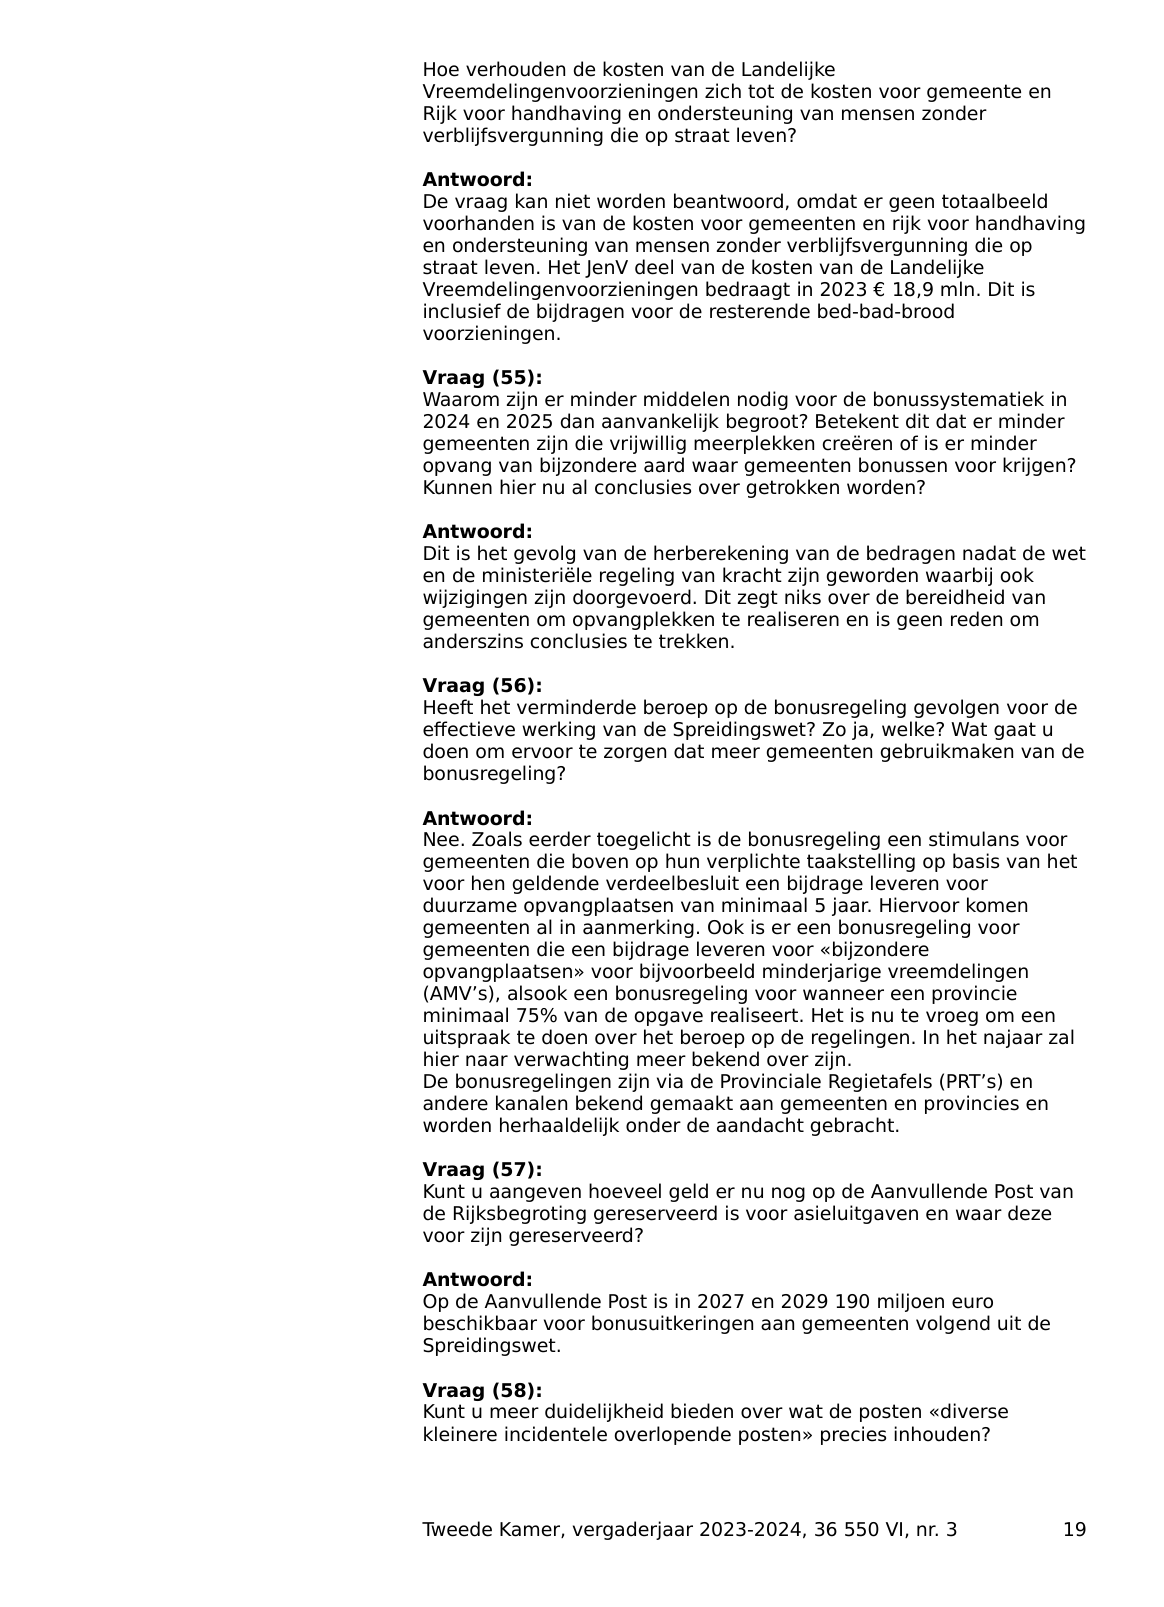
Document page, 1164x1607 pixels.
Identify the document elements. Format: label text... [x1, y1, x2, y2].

text Heeft het verminderde beroep op de bonusregeling gevolgen voor de effectieve werking van de Spreidingswet? Zo ja, welke? Wat gaat u doen om ervoor te zorgen dat meer gemeenten gebruikmaken van de bonusregeling? [422, 697, 1087, 785]
text Vraag (57): [422, 1159, 1087, 1181]
text Antwoord: [422, 521, 1087, 543]
text Antwoord: [422, 169, 1087, 191]
text Kunt u meer duidelijkheid bieden over wat de posten «diverse kleinere incidentele overlopende posten» precies inhouden? [422, 1401, 1087, 1445]
text Vraag (56): [422, 675, 1087, 697]
text Op de Aanvullende Post is in 2027 en 2029 190 miljoen euro beschikbaar voor bonusuitkeringen aan gemeenten volgend uit de Spreidingswet. [422, 1291, 1087, 1357]
text Hoe verhouden de kosten van de Landelijke Vreemdelingenvoorzieningen zich tot de kosten voor gemeente en Rijk voor handhaving en ondersteuning van mensen zonder verblijfsvergunning die op straat leven? [422, 59, 1087, 147]
text Antwoord: [422, 807, 1087, 829]
text Vraag (55): [422, 367, 1087, 389]
text De vraag kan niet worden beantwoord, omdat er geen totaalbeeld voorhanden is van de kosten voor gemeenten en rijk voor handhaving en ondersteuning van mensen zonder verblijfsvergunning die op straat leven. Het JenV deel van de kosten van de Landelijke Vreemdelingenvoorzieningen bedraagt in 2023 € 18,9 mln. Dit is inclusief de bijdragen voor de resterende bed-bad-brood voorzieningen. [422, 191, 1087, 345]
text Dit is het gevolg van de herberekening van de bedragen nadat de wet en de ministeriële regeling van kracht zijn geworden waarbij ook wijzigingen zijn doorgevoerd. Dit zegt niks over de bereidheid van gemeenten om opvangplekken te realiseren en is geen reden om anderszins conclusies te trekken. [422, 543, 1087, 653]
text Nee. Zoals eerder toegelicht is de bonusregeling een stimulans voor gemeenten die boven op hun verplichte taakstelling op basis van het voor hen geldende verdeelbesluit een bijdrage leveren voor duurzame opvangplaatsen van minimaal 5 jaar. Hiervoor komen gemeenten al in aanmerking. Ook is er een bonusregeling voor gemeenten die een bijdrage leveren voor «bijzondere opvangplaatsen» voor bijvoorbeeld minderjarige vreemdelingen (AMV’s), alsook een bonusregeling voor wanneer een provincie minimaal 75% van de opgave realiseert. Het is nu te vroeg om een uitspraak te doen over het beroep op de regelingen. In het najaar zal hier naar verwachting meer bekend over zijn. [422, 829, 1087, 1071]
text Vraag (58): [422, 1379, 1087, 1401]
text Waarom zijn er minder middelen nodig voor de bonussystematiek in 2024 en 2025 dan aanvankelijk begroot? Betekent dit dat er minder gemeenten zijn die vrijwillig meerplekken creëren of is er minder opvang van bijzondere aard waar gemeenten bonussen voor krijgen? Kunnen hier nu al conclusies over getrokken worden? [422, 389, 1087, 499]
text Antwoord: [422, 1269, 1087, 1291]
text De bonusregelingen zijn via de Provinciale Regietafels (PRT’s) en andere kanalen bekend gemaakt aan gemeenten en provincies en worden herhaaldelijk onder de aandacht gebracht. [422, 1071, 1087, 1137]
text Kunt u aangeven hoeveel geld er nu nog op de Aanvullende Post van de Rijksbegroting gereserveerd is voor asieluitgaven en waar deze voor zijn gereserveerd? [422, 1181, 1087, 1247]
